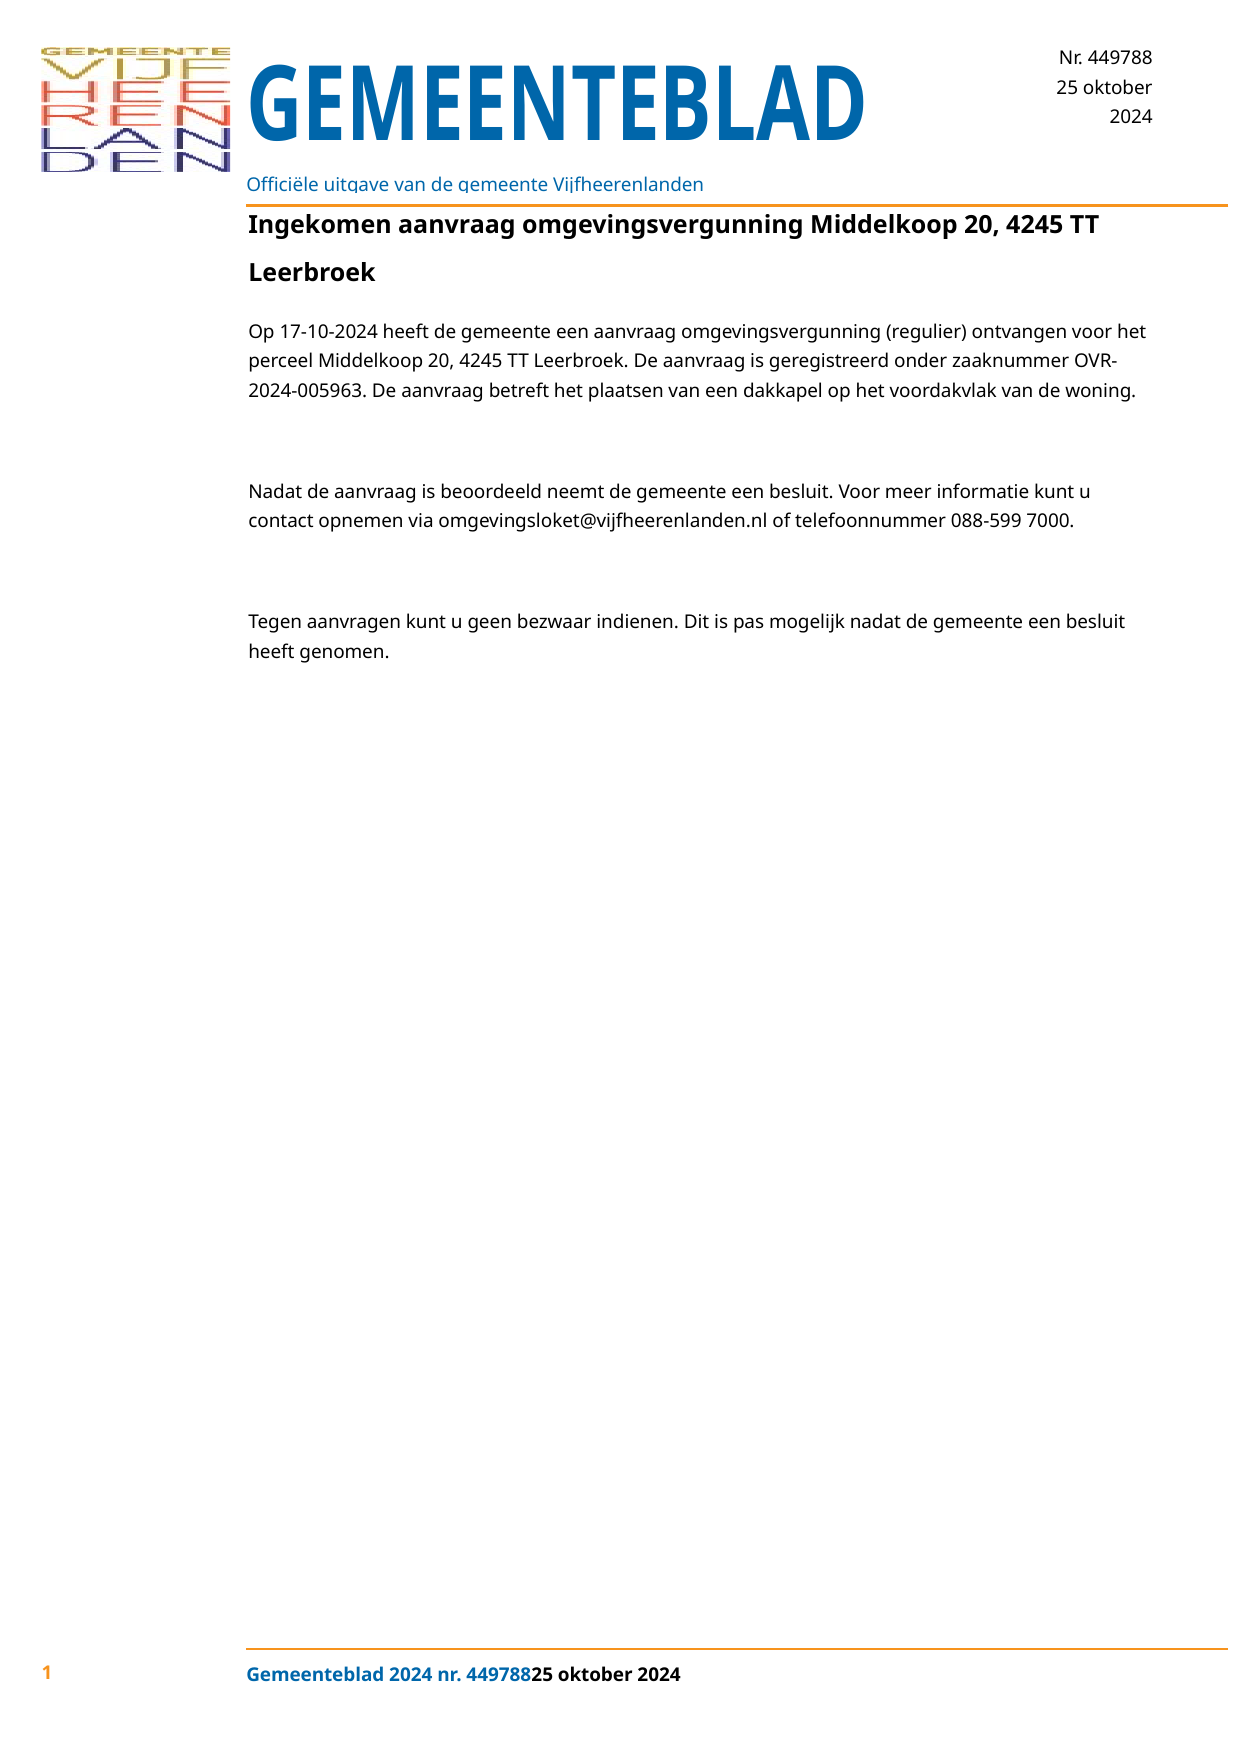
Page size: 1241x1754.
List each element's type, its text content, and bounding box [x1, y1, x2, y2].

text Nadat de aanvraag is beoordeeld neemt de gemeente een besluit. Voor meer informatie kunt u contact opnemen via omgevingsloket@vijfheerenlanden.nl of telefoonnummer 088-599 7000. [248, 478, 1152, 533]
text Ingekomen aanvraag omgevingsvergunning Middelkoop 20, 4245 TT Leerbroek [248, 207, 1152, 288]
picture [41, 47, 231, 172]
text Tegen aanvragen kunt u geen bezwaar indienen. Dit is pas mogelijk nadat de gemeente een besluit heeft genomen. [248, 608, 1152, 664]
text Op 17-10-2024 heeft de gemeente een aanvraag omgevingsvergunning (regulier) ontvangen voor het perceel Middelkoop 20, 4245 TT Leerbroek. De aanvraag is geregistreerd onder zaaknummer OVR-2024-005963. De aanvraag betreft het plaatsen van een dakkapel op het voordakvlak van de woning. [248, 318, 1152, 403]
